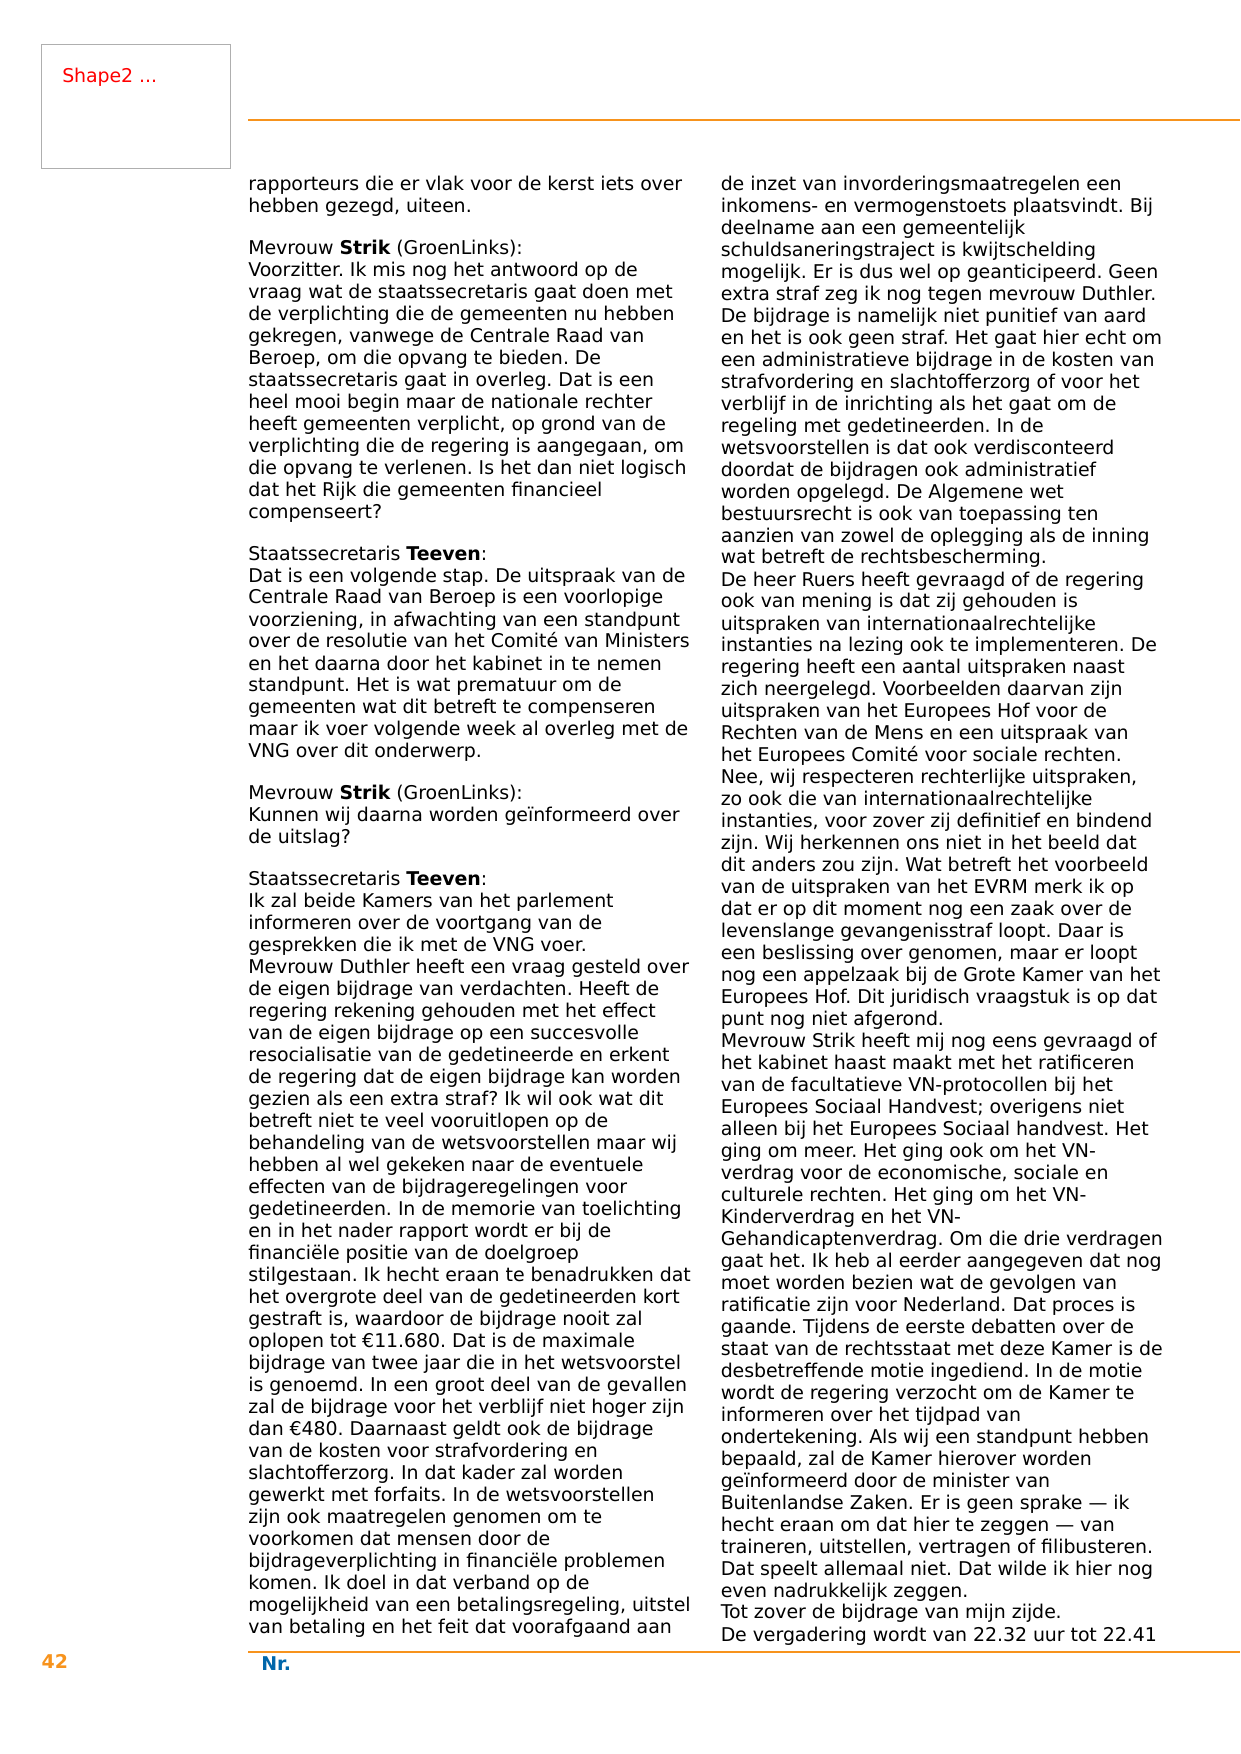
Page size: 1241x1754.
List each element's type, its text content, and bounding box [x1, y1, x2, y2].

text Kunnen wij daarna worden geïnformeerd over de uitslag? [248, 804, 691, 848]
text Mevrouw Strik (GroenLinks): [248, 782, 691, 804]
text Mevrouw Strik (GroenLinks): [248, 237, 691, 259]
text Staatssecretaris Teeven: [248, 542, 691, 564]
text De vergadering wordt van 22.32 uur tot 22.41 [721, 1623, 1163, 1645]
text rapporteurs die er vlak voor de kerst iets over hebben gezegd, uiteen. [248, 173, 691, 217]
text de inzet van invorderingsmaatregelen een inkomens- en vermogenstoets plaatsvindt. Bij deelname aan een gemeentelijk schuldsaneringstraject is kwijtschelding mogelijk. Er is dus wel op geanticipeerd. Geen extra straf zeg ik nog tegen mevrouw Duthler. De bijdrage is namelijk niet punitief van aard en het is ook geen straf. Het gaat hier echt om een administratieve bijdrage in de kosten van strafvordering en slachtofferzorg of voor het verblijf in de inrichting als het gaat om de regeling met gedetineerden. In de wetsvoorstellen is dat ook verdisconteerd doordat de bijdragen ook administratief worden opgelegd. De Algemene wet bestuursrecht is ook van toepassing ten aanzien van zowel de oplegging als de inning wat betreft de rechtsbescherming. [721, 173, 1163, 568]
text Voorzitter. Ik mis nog het antwoord op de vraag wat de staatssecretaris gaat doen met de verplichting die de gemeenten nu hebben gekregen, vanwege de Centrale Raad van Beroep, om die opvang te bieden. De staatssecretaris gaat in overleg. Dat is een heel mooi begin maar de nationale rechter heeft gemeenten verplicht, op grond van de verplichting die de regering is aangegaan, om die opvang te verlenen. Is het dan niet logisch dat het Rijk die gemeenten financieel compenseert? [248, 259, 691, 522]
text Ik zal beide Kamers van het parlement informeren over de voortgang van de gesprekken die ik met de VNG voer. [248, 890, 691, 956]
text Mevrouw Strik heeft mij nog eens gevraagd of het kabinet haast maakt met het ratificeren van de facultatieve VN-protocollen bij het Europees Sociaal Handvest; overigens niet alleen bij het Europees Sociaal handvest. Het ging om meer. Het ging ook om het VN-verdrag voor de economische, sociale en culturele rechten. Het ging om het VN-Kinderverdrag en het VN-Gehandicaptenverdrag. Om die drie verdragen gaat het. Ik heb al eerder aangegeven dat nog moet worden bezien wat de gevolgen van ratificatie zijn voor Nederland. Dat proces is gaande. Tijdens de eerste debatten over de staat van de rechtsstaat met deze Kamer is de desbetreffende motie ingediend. In de motie wordt de regering verzocht om de Kamer te informeren over het tijdpad van ondertekening. Als wij een standpunt hebben bepaald, zal de Kamer hierover worden geïnformeerd door de minister van Buitenlandse Zaken. Er is geen sprake — ik hecht eraan om dat hier te zeggen — van traineren, uitstellen, vertragen of filibusteren. Dat speelt allemaal niet. Dat wilde ik hier nog even nadrukkelijk zeggen. [721, 1030, 1163, 1601]
text Tot zover de bijdrage van mijn zijde. [721, 1601, 1163, 1623]
text Dat is een volgende stap. De uitspraak van de Centrale Raad van Beroep is een voorlopige voorziening, in afwachting van een standpunt over de resolutie van het Comité van Ministers en het daarna door het kabinet in te nemen standpunt. Het is wat prematuur om de gemeenten wat dit betreft te compenseren maar ik voer volgende week al overleg met de VNG over dit onderwerp. [248, 564, 691, 762]
text De heer Ruers heeft gevraagd of de regering ook van mening is dat zij gehouden is uitspraken van internationaalrechtelijke instanties na lezing ook te implementeren. De regering heeft een aantal uitspraken naast zich neergelegd. Voorbeelden daarvan zijn uitspraken van het Europees Hof voor de Rechten van de Mens en een uitspraak van het Europees Comité voor sociale rechten. Nee, wij respecteren rechterlijke uitspraken, zo ook die van internationaalrechtelijke instanties, voor zover zij definitief en bindend zijn. Wij herkennen ons niet in het beeld dat dit anders zou zijn. Wat betreft het voorbeeld van de uitspraken van het EVRM merk ik op dat er op dit moment nog een zaak over de levenslange gevangenisstraf loopt. Daar is een beslissing over genomen, maar er loopt nog een appelzaak bij de Grote Kamer van het Europees Hof. Dit juridisch vraagstuk is op dat punt nog niet afgerond. [721, 568, 1163, 1030]
text Staatssecretaris Teeven: [248, 868, 691, 890]
text Mevrouw Duthler heeft een vraag gesteld over de eigen bijdrage van verdachten. Heeft de regering rekening gehouden met het effect van de eigen bijdrage op een succesvolle resocialisatie van de gedetineerde en erkent de regering dat de eigen bijdrage kan worden gezien als een extra straf? Ik wil ook wat dit betreft niet te veel vooruitlopen op de behandeling van de wetsvoorstellen maar wij hebben al wel gekeken naar de eventuele effecten van de bijdrageregelingen voor gedetineerden. In de memorie van toelichting en in het nader rapport wordt er bij de financiële positie van de doelgroep stilgestaan. Ik hecht eraan te benadrukken dat het overgrote deel van de gedetineerden kort gestraft is, waardoor de bijdrage nooit zal oplopen tot €11.680. Dat is de maximale bijdrage van twee jaar die in het wetsvoorstel is genoemd. In een groot deel van de gevallen zal de bijdrage voor het verblijf niet hoger zijn dan €480. Daarnaast geldt ook de bijdrage van de kosten voor strafvordering en slachtofferzorg. In dat kader zal worden gewerkt met forfaits. In de wetsvoorstellen zijn ook maatregelen genomen om te voorkomen dat mensen door de bijdrageverplichting in financiële problemen komen. Ik doel in dat verband op de mogelijkheid van een betalingsregeling, uitstel van betaling en het feit dat voorafgaand aan [248, 956, 691, 1637]
